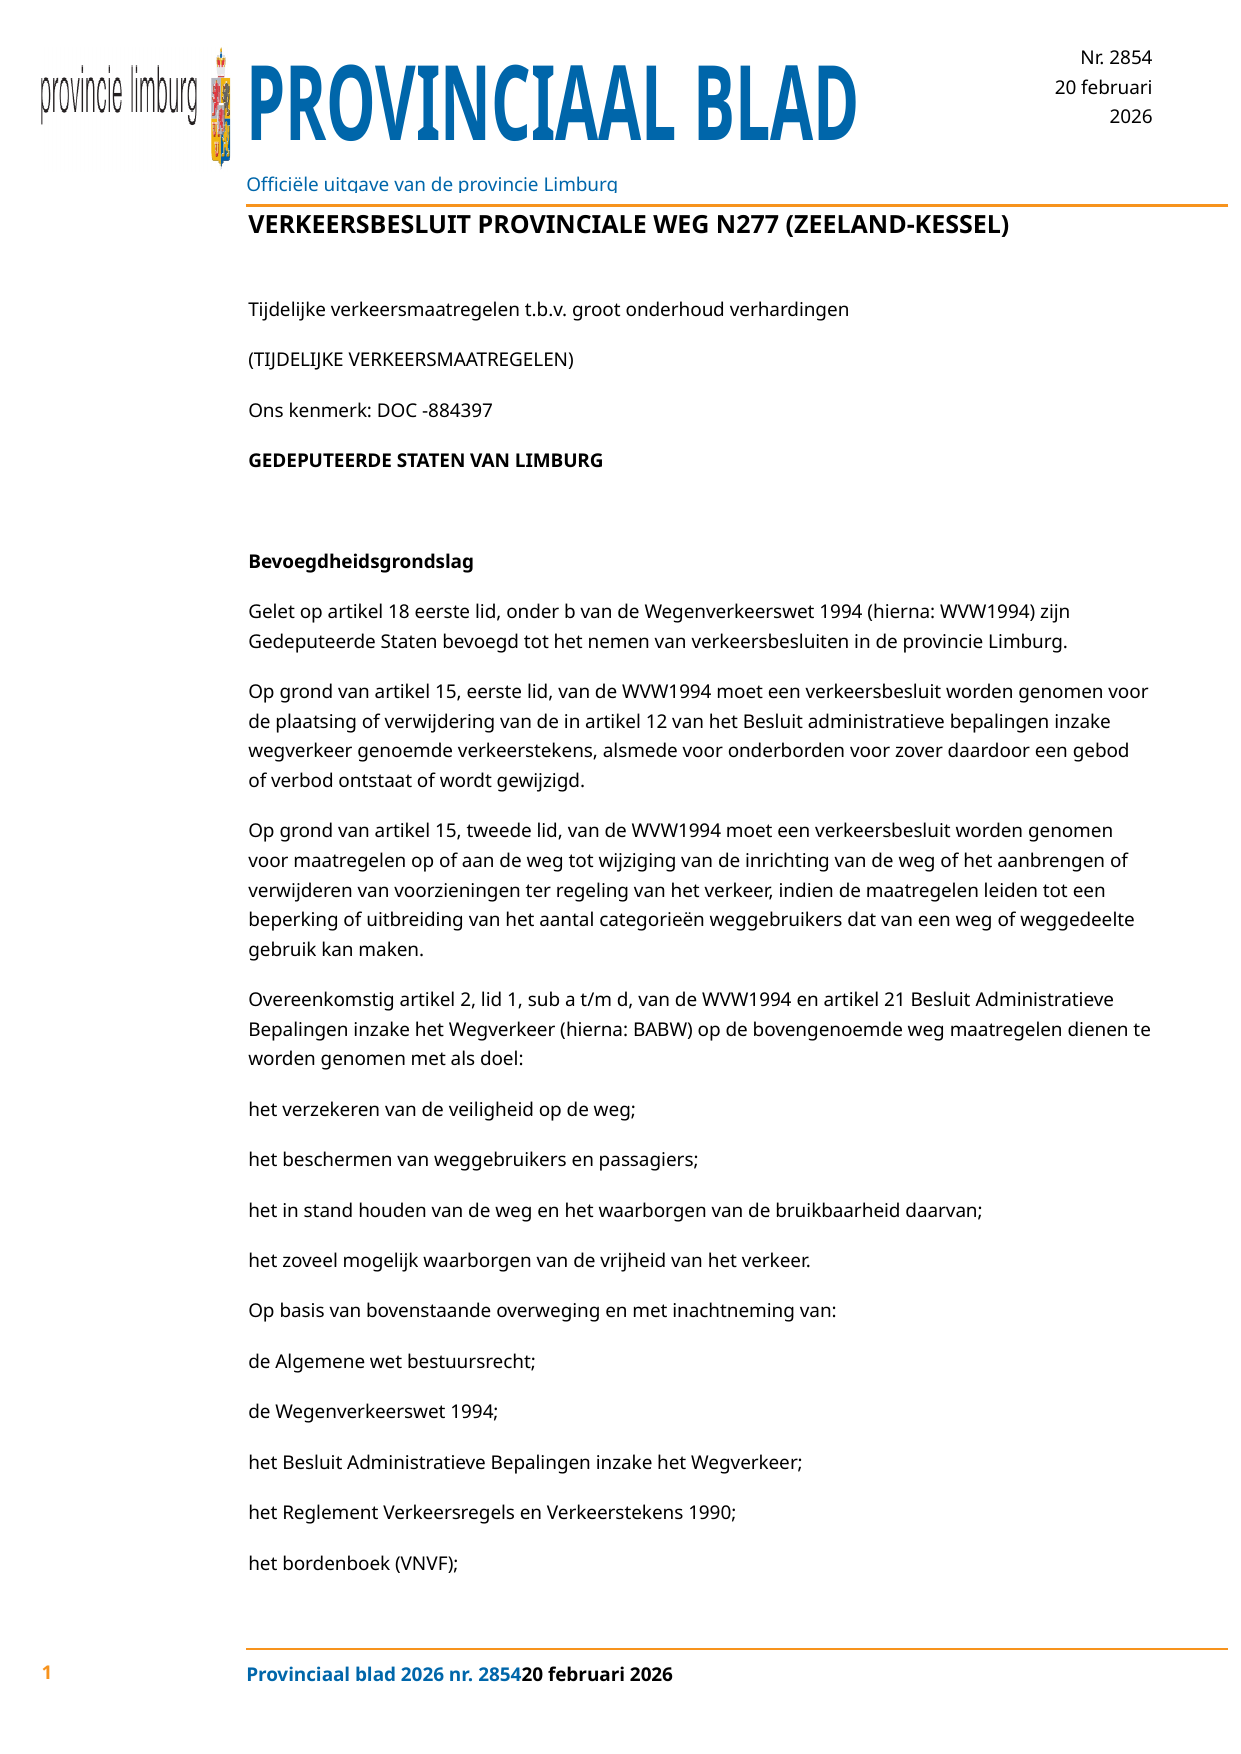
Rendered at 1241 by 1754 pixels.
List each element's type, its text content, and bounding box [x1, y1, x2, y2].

text het beschermen van weggebruikers en passagiers; [248, 1146, 1152, 1172]
text Op basis van bovenstaande overweging en met inachtneming van: [248, 1298, 1152, 1323]
text Gelet op artikel 18 eerste lid, onder b van de Wegenverkeerswet 1994 (hierna: WVW1994) zijn Gedeputeerde Staten bevoegd tot het nemen van verkeersbesluiten in de provincie Limburg. [248, 598, 1152, 654]
text het Besluit Administratieve Bepalingen inzake het Wegverkeer; [248, 1449, 1152, 1475]
text de Wegenverkeerswet 1994; [248, 1398, 1152, 1424]
text Bevoegdheidsgrondslag [248, 548, 1152, 574]
picture [41, 47, 231, 172]
text Ons kenmerk: DOC -884397 [248, 397, 1152, 423]
text GEDEPUTEERDE STATEN VAN LIMBURG [248, 447, 1152, 473]
text Overeenkomstig artikel 2, lid 1, sub a t/m d, van de WVW1994 en artikel 21 Besluit Administratieve Bepalingen inzake het Wegverkeer (hierna: BABW) op de bovengenoemde weg maatregelen dienen te worden genomen met als doel: [248, 986, 1152, 1071]
text VERKEERSBESLUIT PROVINCIALE WEG N277 (ZEELAND-KESSEL) [248, 207, 1152, 241]
text (TIJDELIJKE VERKEERSMAATREGELEN) [248, 346, 1152, 372]
text de Algemene wet bestuursrecht; [248, 1348, 1152, 1374]
text het in stand houden van de weg en het waarborgen van de bruikbaarheid daarvan; [248, 1197, 1152, 1223]
text het bordenboek (VNVF); [248, 1550, 1152, 1576]
text Op grond van artikel 15, tweede lid, van de WVW1994 moet een verkeersbesluit worden genomen voor maatregelen op of aan de weg tot wijziging van de inrichting van de weg of het aanbrengen of verwijderen van voorzieningen ter regeling van het verkeer, indien de maatregelen leiden tot een beperking of uitbreiding van het aantal categorieën weggebruikers dat van een weg of weggedeelte gebruik kan maken. [248, 818, 1152, 962]
text het Reglement Verkeersregels en Verkeerstekens 1990; [248, 1499, 1152, 1525]
text het verzekeren van de veiligheid op de weg; [248, 1096, 1152, 1122]
text Op grond van artikel 15, eerste lid, van de WVW1994 moet een verkeersbesluit worden genomen voor de plaatsing of verwijdering van de in artikel 12 van het Besluit administratieve bepalingen inzake wegverkeer genoemde verkeerstekens, alsmede voor onderborden voor zover daardoor een gebod of verbod ontstaat of wordt gewijzigd. [248, 678, 1152, 793]
text het zoveel mogelijk waarborgen van de vrijheid van het verkeer. [248, 1247, 1152, 1273]
text Tijdelijke verkeersmaatregelen t.b.v. groot onderhoud verhardingen [248, 296, 1152, 322]
